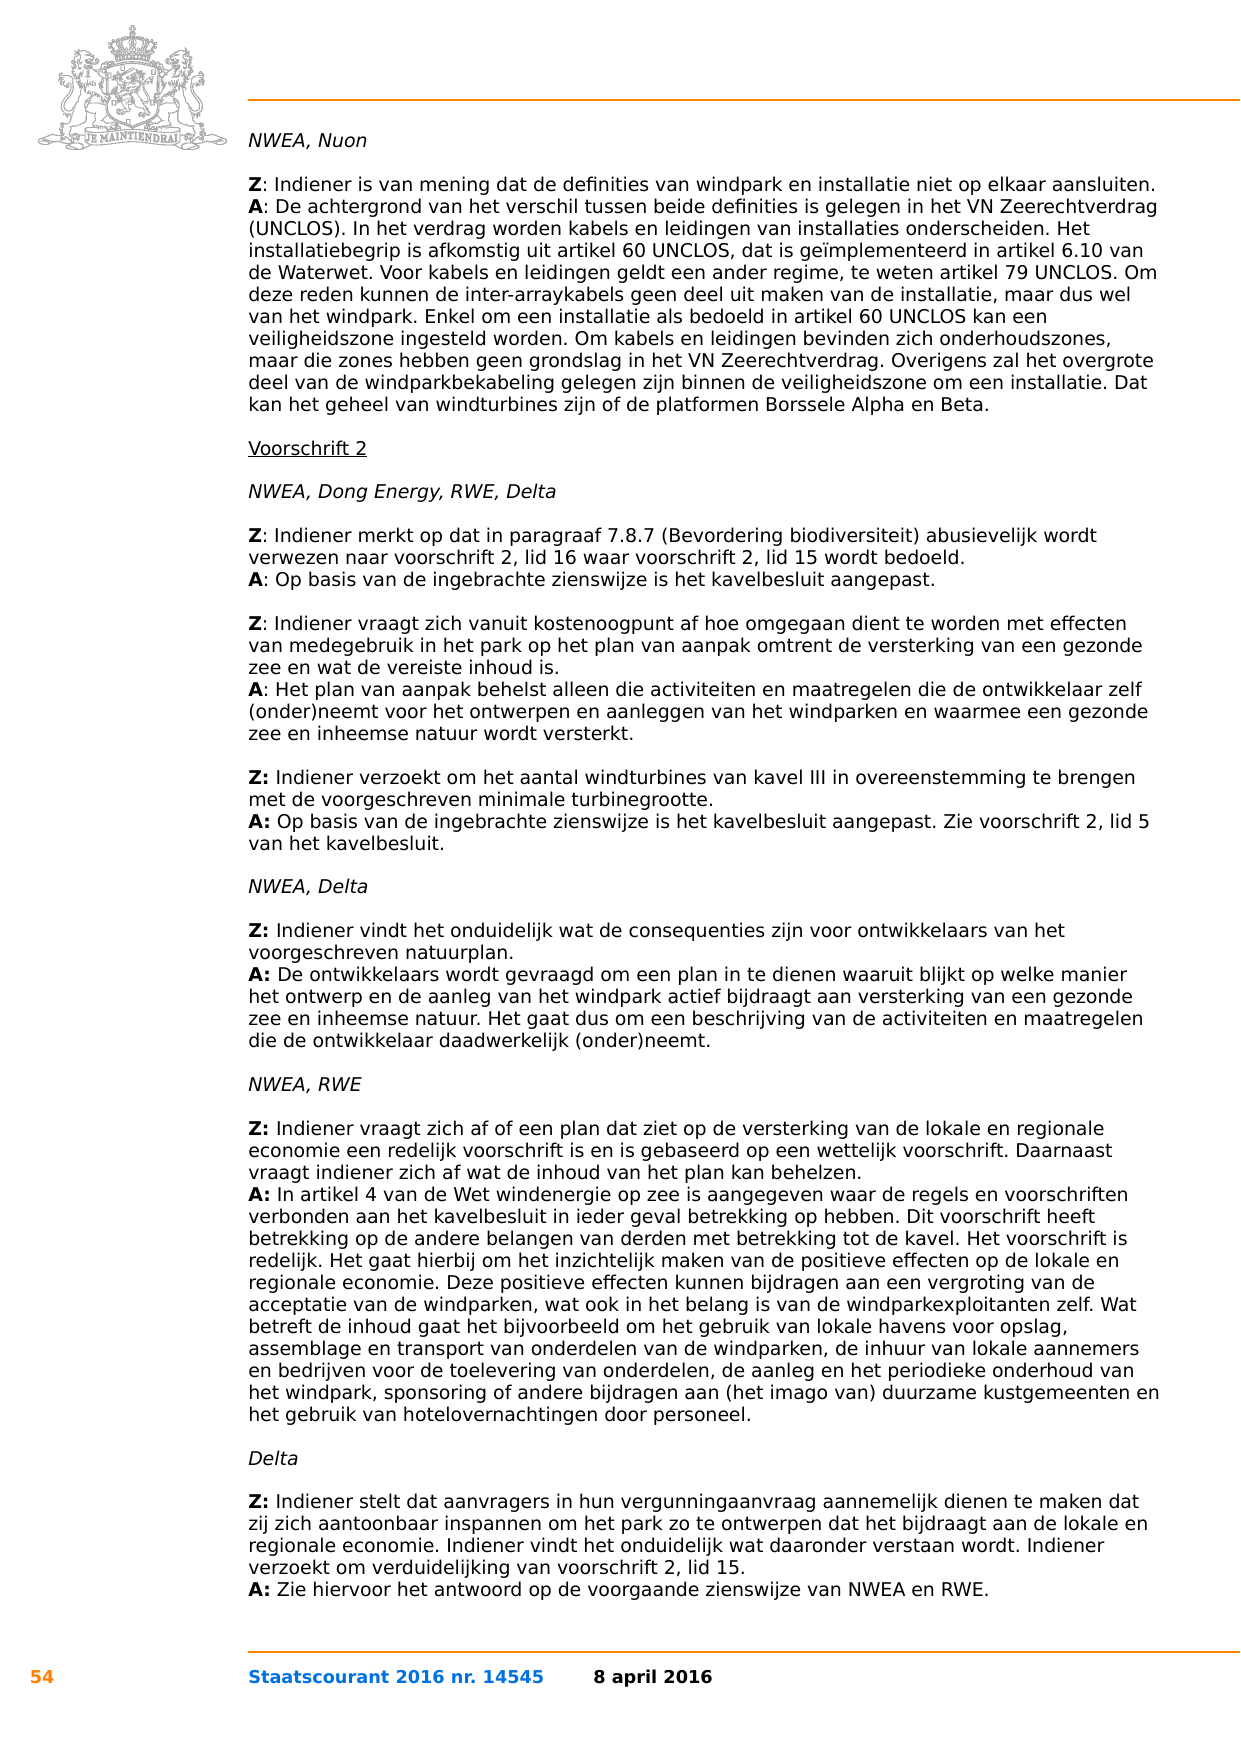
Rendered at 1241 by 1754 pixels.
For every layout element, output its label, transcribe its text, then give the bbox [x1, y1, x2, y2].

text Voorschrift 2 [248, 437, 1163, 459]
subtitle NWEA, RWE [248, 1074, 1163, 1096]
subtitle NWEA, Dong Energy, RWE, Delta [248, 481, 1163, 503]
text A: De ontwikkelaars wordt gevraagd om een plan in te dienen waaruit blijkt op welke manier het ontwerp en de aanleg van het windpark actief bijdraagt aan versterking van een gezonde zee en inheemse natuur. Het gaat dus om een beschrijving van de activiteiten en maatregelen die de ontwikkelaar daadwerkelijk (onder)neemt. [248, 964, 1163, 1052]
text Z: Indiener vraagt zich vanuit kostenoogpunt af hoe omgegaan dient te worden met effecten van medegebruik in het park op het plan van aanpak omtrent de versterking van een gezonde zee en wat de vereiste inhoud is. [248, 613, 1163, 679]
picture [38, 25, 227, 150]
text A: Op basis van de ingebrachte zienswijze is het kavelbesluit aangepast. [248, 569, 1163, 591]
text Z: Indiener is van mening dat de definities van windpark en installatie niet op elkaar aansluiten. [248, 174, 1163, 196]
text Z: Indiener vraagt zich af of een plan dat ziet op de versterking van de lokale en regionale economie een redelijk voorschrift is en is gebaseerd op een wettelijk voorschrift. Daarnaast vraagt indiener zich af wat de inhoud van het plan kan behelzen. [248, 1118, 1163, 1184]
subtitle NWEA, Nuon [248, 130, 1163, 152]
subtitle NWEA, Delta [248, 876, 1163, 898]
text A: Op basis van de ingebrachte zienswijze is het kavelbesluit aangepast. Zie voorschrift 2, lid 5 van het kavelbesluit. [248, 811, 1163, 854]
text A: In artikel 4 van de Wet windenergie op zee is aangegeven waar de regels en voorschriften verbonden aan het kavelbesluit in ieder geval betrekking op hebben. Dit voorschrift heeft betrekking op de andere belangen van derden met betrekking tot de kavel. Het voorschrift is redelijk. Het gaat hierbij om het inzichtelijk maken van de positieve effecten op de lokale en regionale economie. Deze positieve effecten kunnen bijdragen aan een vergroting van de acceptatie van de windparken, wat ook in het belang is van de windparkexploitanten zelf. Wat betreft de inhoud gaat het bijvoorbeeld om het gebruik van lokale havens voor opslag, assemblage en transport van onderdelen van de windparken, de inhuur van lokale aannemers en bedrijven voor de toelevering van onderdelen, de aanleg en het periodieke onderhoud van het windpark, sponsoring of andere bijdragen aan (het imago van) duurzame kustgemeenten en het gebruik van hotelovernachtingen door personeel. [248, 1184, 1163, 1426]
text A: Zie hiervoor het antwoord op de voorgaande zienswijze van NWEA en RWE. [248, 1579, 1163, 1601]
text Z: Indiener vindt het onduidelijk wat de consequenties zijn voor ontwikkelaars van het voorgeschreven natuurplan. [248, 920, 1163, 964]
text Z: Indiener verzoekt om het aantal windturbines van kavel III in overeenstemming te brengen met de voorgeschreven minimale turbinegrootte. [248, 767, 1163, 811]
subtitle Delta [248, 1447, 1163, 1469]
text A: Het plan van aanpak behelst alleen die activiteiten en maatregelen die de ontwikkelaar zelf (onder)neemt voor het ontwerpen en aanleggen van het windparken en waarmee een gezonde zee en inheemse natuur wordt versterkt. [248, 679, 1163, 745]
text A: De achtergrond van het verschil tussen beide definities is gelegen in het VN Zeerechtverdrag (UNCLOS). In het verdrag worden kabels en leidingen van installaties onderscheiden. Het installatiebegrip is afkomstig uit artikel 60 UNCLOS, dat is geïmplementeerd in artikel 6.10 van de Waterwet. Voor kabels en leidingen geldt een ander regime, te weten artikel 79 UNCLOS. Om deze reden kunnen de inter-arraykabels geen deel uit maken van de installatie, maar dus wel van het windpark. Enkel om een installatie als bedoeld in artikel 60 UNCLOS kan een veiligheidszone ingesteld worden. Om kabels en leidingen bevinden zich onderhoudszones, maar die zones hebben geen grondslag in het VN Zeerechtverdrag. Overigens zal het overgrote deel van de windparkbekabeling gelegen zijn binnen de veiligheidszone om een installatie. Dat kan het geheel van windturbines zijn of de platformen Borssele Alpha en Beta. [248, 196, 1163, 416]
text Z: Indiener merkt op dat in paragraaf 7.8.7 (Bevordering biodiversiteit) abusievelijk wordt verwezen naar voorschrift 2, lid 16 waar voorschrift 2, lid 15 wordt bedoeld. [248, 525, 1163, 569]
text Z: Indiener stelt dat aanvragers in hun vergunningaanvraag aannemelijk dienen te maken dat zij zich aantoonbaar inspannen om het park zo te ontwerpen dat het bijdraagt aan de lokale en regionale economie. Indiener vindt het onduidelijk wat daaronder verstaan wordt. Indiener verzoekt om verduidelijking van voorschrift 2, lid 15. [248, 1491, 1163, 1579]
